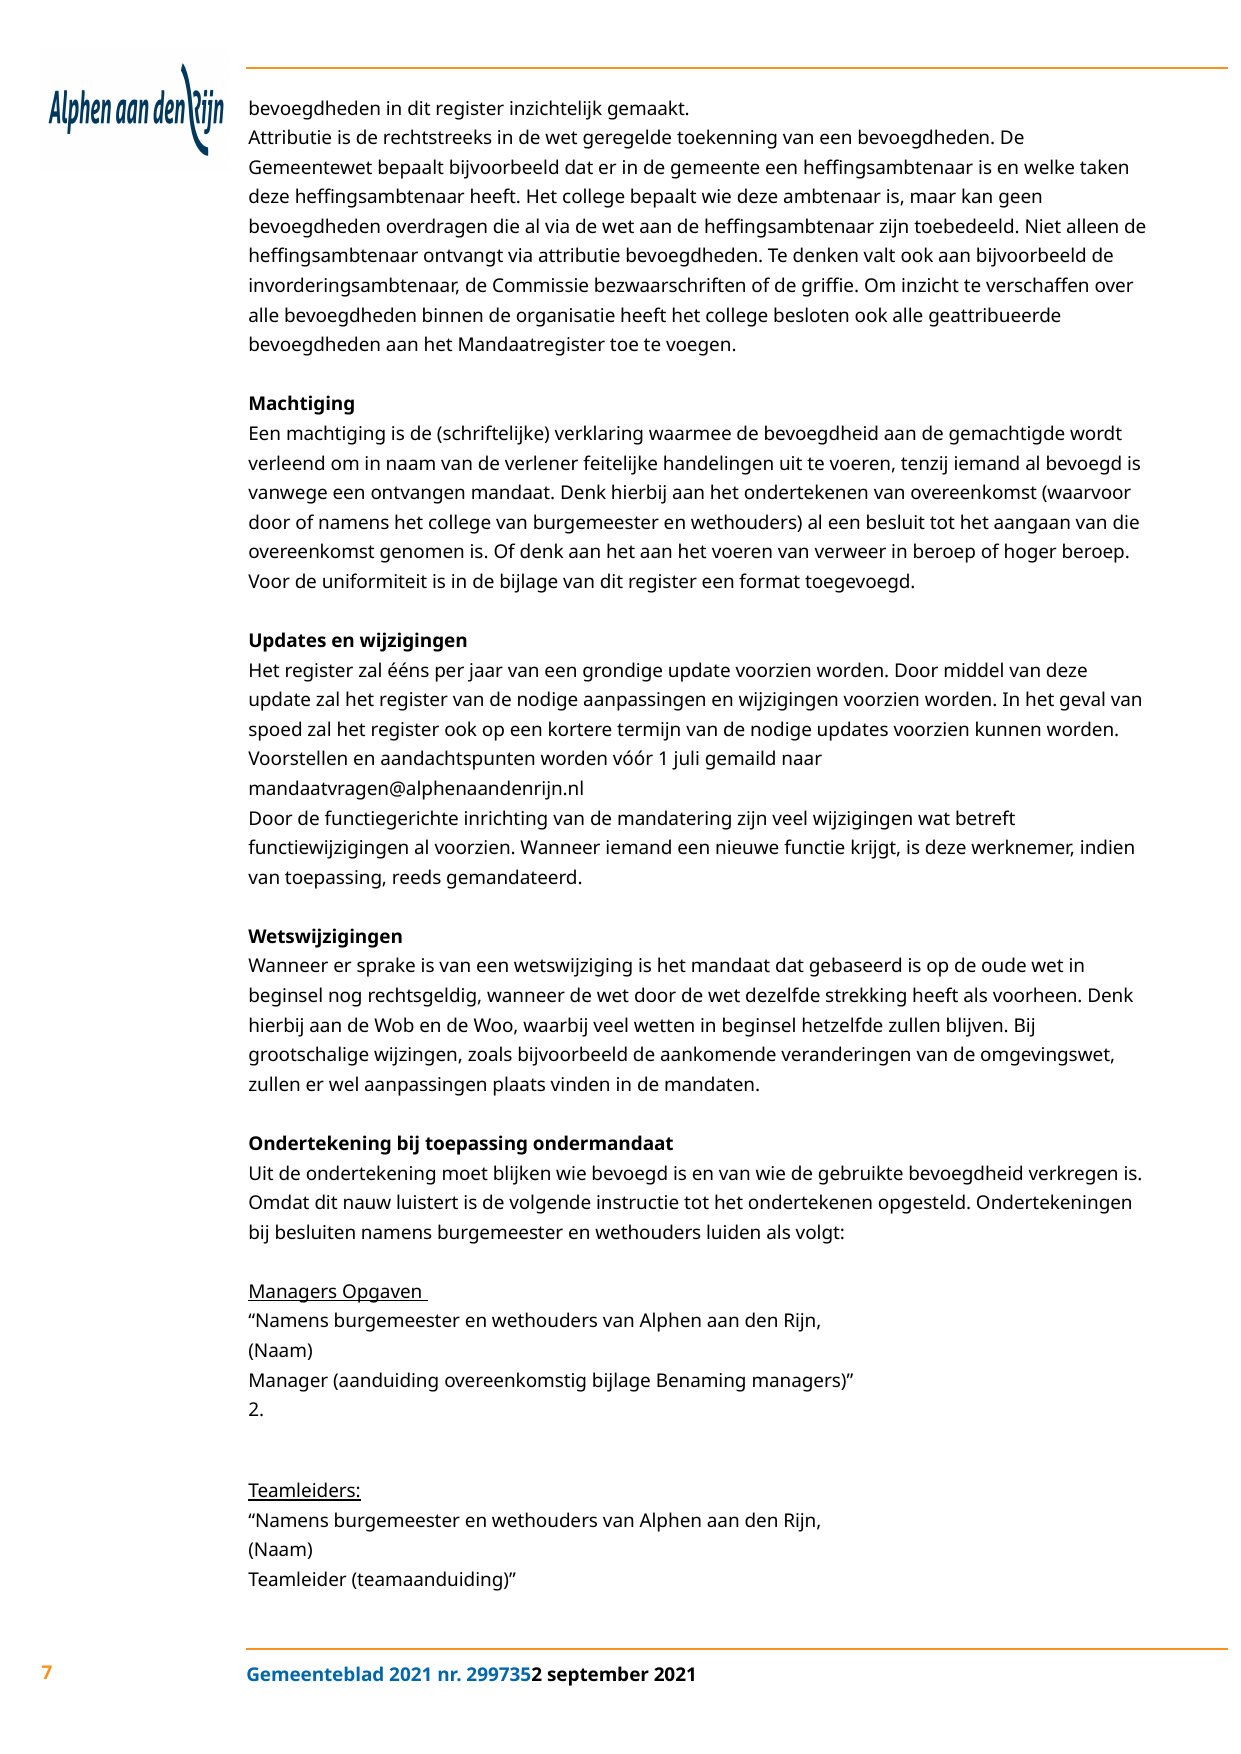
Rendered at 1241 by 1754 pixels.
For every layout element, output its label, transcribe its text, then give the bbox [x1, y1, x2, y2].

text Updates en wijzigingen [248, 627, 1152, 653]
text Door de functiegerichte inrichting van de mandatering zijn veel wijzigingen wat betreft functiewijzigingen al voorzien. Wanneer iemand een nieuwe functie krijgt, is deze werknemer, indien van toepassing, reeds gemandateerd. [248, 805, 1152, 890]
text Wetswijzigingen [248, 923, 1152, 949]
text 2. [248, 1396, 1152, 1422]
text Attributie is de rechtstreeks in de wet geregelde toekenning van een bevoegdheden. De Gemeentewet bepaalt bijvoorbeeld dat er in de gemeente een heffingsambtenaar is en welke taken deze heffingsambtenaar heeft. Het college bepaalt wie deze ambtenaar is, maar kan geen bevoegdheden overdragen die al via de wet aan de heffingsambtenaar zijn toebedeeld. Niet alleen de heffingsambtenaar ontvangt via attributie bevoegdheden. Te denken valt ook aan bijvoorbeeld de invorderingsambtenaar, de Commissie bezwaarschriften of de griffie. Om inzicht te verschaffen over alle bevoegdheden binnen de organisatie heeft het college besloten ook alle geattribueerde bevoegdheden aan het Mandaatregister toe te voegen. [248, 124, 1152, 357]
text (Naam) [248, 1337, 1152, 1363]
text Teamleiders: [248, 1477, 1152, 1503]
text Voor de uniformiteit is in de bijlage van dit register een format toegevoegd. [248, 568, 1152, 594]
text “Namens burgemeester en wethouders van Alphen aan den Rijn, [248, 1308, 1152, 1333]
text Managers Opgaven [248, 1278, 1152, 1304]
text Uit de ondertekening moet blijken wie bevoegd is en van wie de gebruikte bevoegdheid verkregen is. Omdat dit nauw luistert is de volgende instructie tot het ondertekenen opgesteld. Ondertekeningen bij besluiten namens burgemeester en wethouders luiden als volgt: [248, 1160, 1152, 1245]
text Wanneer er sprake is van een wetswijziging is het mandaat dat gebaseerd is op de oude wet in beginsel nog rechtsgeldig, wanneer de wet door de wet dezelfde strekking heeft als voorheen. Denk hierbij aan de Wob en de Woo, waarbij veel wetten in beginsel hetzelfde zullen blijven. Bij grootschalige wijzingen, zoals bijvoorbeeld de aankomende veranderingen van de omgevingswet, zullen er wel aanpassingen plaats vinden in de mandaten. [248, 953, 1152, 1097]
text Het register zal ééns per jaar van een grondige update voorzien worden. Door middel van deze update zal het register van de nodige aanpassingen en wijzigingen voorzien worden. In het geval van spoed zal het register ook op een kortere termijn van de nodige updates voorzien kunnen worden. Voorstellen en aandachtspunten worden vóór 1 juli gemaild naar mandaatvragen@alphenaandenrijn.nl [248, 657, 1152, 801]
text “Namens burgemeester en wethouders van Alphen aan den Rijn, [248, 1507, 1152, 1533]
text Een machtiging is de (schriftelijke) verklaring waarmee de bevoegdheid aan de gemachtigde wordt verleend om in naam van de verlener feitelijke handelingen uit te voeren, tenzij iemand al bevoegd is vanwege een ontvangen mandaat. Denk hierbij aan het ondertekenen van overeenkomst (waarvoor door of namens het college van burgemeester en wethouders) al een besluit tot het aangaan van die overeenkomst genomen is. Of denk aan het aan het voeren van verweer in beroep of hoger beroep. [248, 420, 1152, 564]
text Ondertekening bij toepassing ondermandaat [248, 1130, 1152, 1156]
text Teamleider (teamaanduiding)” [248, 1566, 1152, 1592]
text Machtiging [248, 391, 1152, 416]
picture [41, 47, 231, 172]
text Manager (aanduiding overeenkomstig bijlage Benaming managers)” [248, 1367, 1152, 1393]
text (Naam) [248, 1537, 1152, 1562]
text bevoegdheden in dit register inzichtelijk gemaakt. [248, 95, 1152, 121]
